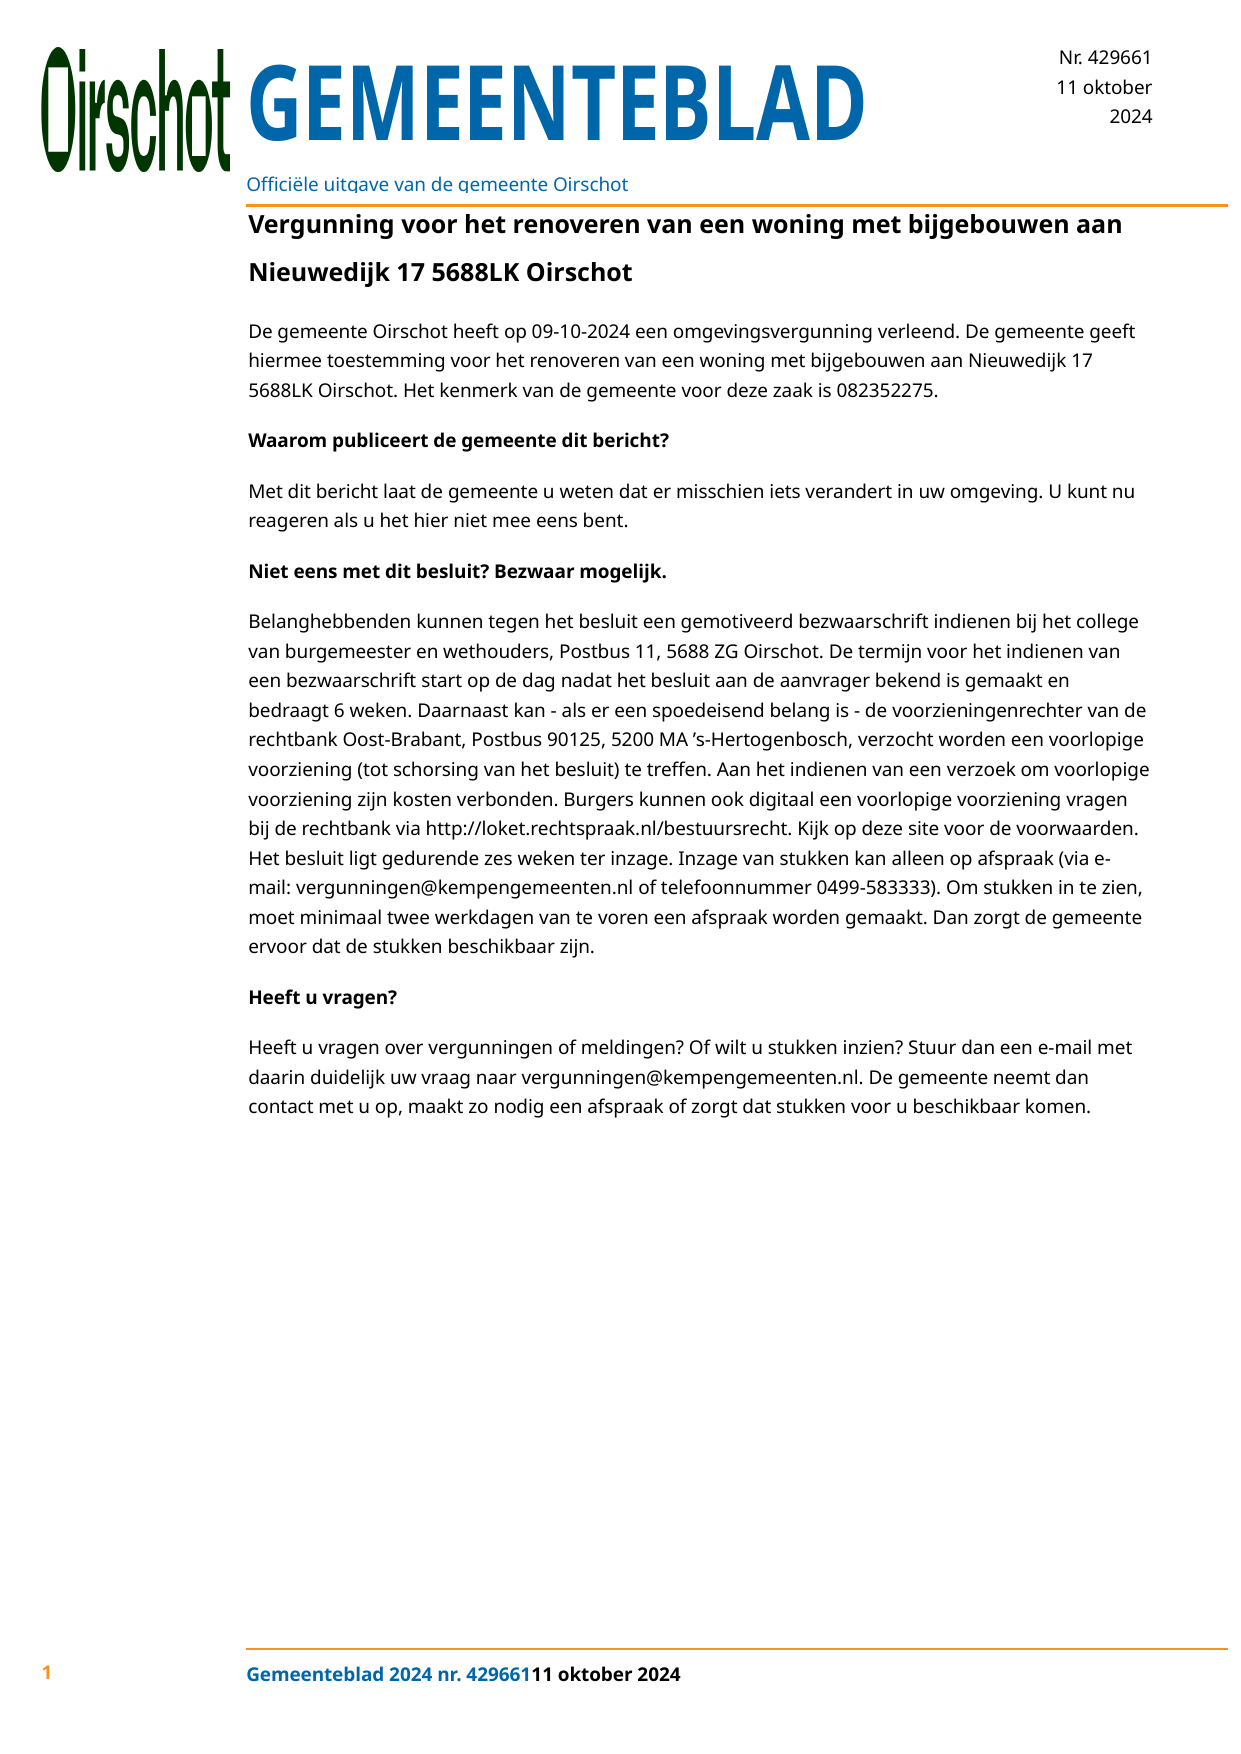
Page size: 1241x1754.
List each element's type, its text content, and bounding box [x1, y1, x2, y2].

text Waarom publiceert de gemeente dit bericht? [248, 427, 1152, 453]
text Met dit bericht laat de gemeente u weten dat er misschien iets verandert in uw omgeving. U kunt nu reageren als u het hier niet mee eens bent. [248, 478, 1152, 533]
text Heeft u vragen? [248, 984, 1152, 1010]
text Niet eens met dit besluit? Bezwaar mogelijk. [248, 558, 1152, 584]
picture [41, 47, 231, 172]
text Belanghebbenden kunnen tegen het besluit een gemotiveerd bezwaarschrift indienen bij het college van burgemeester en wethouders, Postbus 11, 5688 ZG Oirschot. De termijn voor het indienen van een bezwaarschrift start op de dag nadat het besluit aan de aanvrager bekend is gemaakt en bedraagt 6 weken. Daarnaast kan - als er een spoedeisend belang is - de voorzieningenrechter van de rechtbank Oost-Brabant, Postbus 90125, 5200 MA ’s-Hertogenbosch, verzocht worden een voorlopige voorziening (tot schorsing van het besluit) te treffen. Aan het indienen van een verzoek om voorlopige voorziening zijn kosten verbonden. Burgers kunnen ook digitaal een voorlopige voorziening vragen bij de rechtbank via http://loket.rechtspraak.nl/bestuursrecht. Kijk op deze site voor de voorwaarden. Het besluit ligt gedurende zes weken ter inzage. Inzage van stukken kan alleen op afspraak (via e-mail: vergunningen@kempengemeenten.nl of telefoonnummer 0499-583333). Om stukken in te zien, moet minimaal twee werkdagen van te voren een afspraak worden gemaakt. Dan zorgt de gemeente ervoor dat de stukken beschikbaar zijn. [248, 608, 1152, 959]
text De gemeente Oirschot heeft op 09-10-2024 een omgevingsvergunning verleend. De gemeente geeft hiermee toestemming voor het renoveren van een woning met bijgebouwen aan Nieuwedijk 17 5688LK Oirschot. Het kenmerk van de gemeente voor deze zaak is 082352275. [248, 318, 1152, 403]
text Heeft u vragen over vergunningen of meldingen? Of wilt u stukken inzien? Stuur dan een e-mail met daarin duidelijk uw vraag naar vergunningen@kempengemeenten.nl. De gemeente neemt dan contact met u op, maakt zo nodig een afspraak of zorgt dat stukken voor u beschikbaar komen. [248, 1034, 1152, 1119]
text Vergunning voor het renoveren van een woning met bijgebouwen aan Nieuwedijk 17 5688LK Oirschot [248, 207, 1152, 288]
